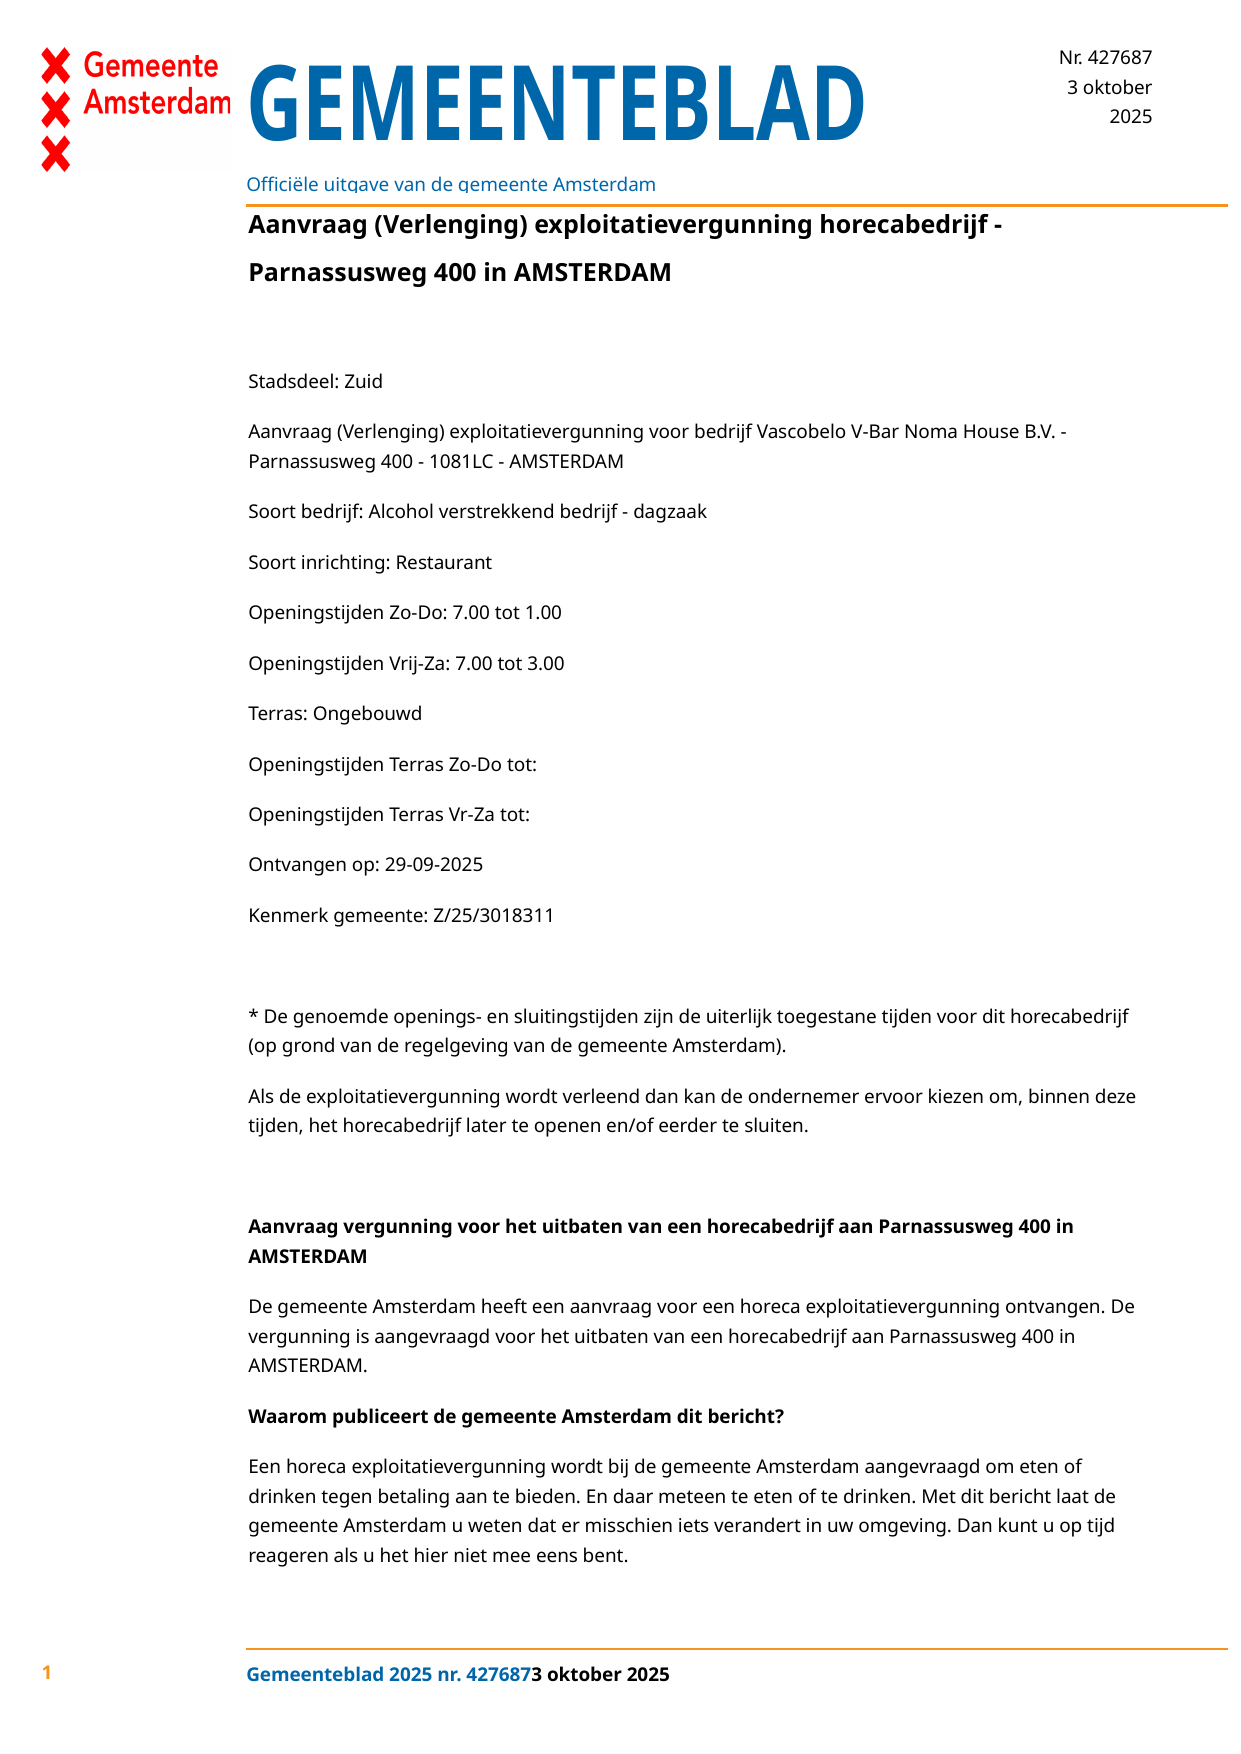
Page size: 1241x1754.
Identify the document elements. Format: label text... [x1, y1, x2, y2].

text De gemeente Amsterdam heeft een aanvraag voor een horeca exploitatievergunning ontvangen. De vergunning is aangevraagd voor het uitbaten van een horecabedrijf aan Parnassusweg 400 in AMSTERDAM. [248, 1293, 1152, 1378]
text Openingstijden Terras Vr-Za tot: [248, 801, 1152, 827]
text * De genoemde openings- en sluitingstijden zijn de uiterlijk toegestane tijden voor dit horecabedrijf (op grond van de regelgeving van de gemeente Amsterdam). [248, 1003, 1152, 1058]
text Aanvraag (Verlenging) exploitatievergunning horecabedrijf - Parnassusweg 400 in AMSTERDAM [248, 207, 1152, 288]
text Soort inrichting: Restaurant [248, 549, 1152, 575]
text Openingstijden Vrij-Za: 7.00 tot 3.00 [248, 650, 1152, 676]
text Waarom publiceert de gemeente Amsterdam dit bericht? [248, 1403, 1152, 1429]
text Ontvangen op: 29-09-2025 [248, 852, 1152, 877]
text Openingstijden Terras Zo-Do tot: [248, 751, 1152, 777]
picture [41, 47, 231, 172]
text Soort bedrijf: Alcohol verstrekkend bedrijf - dagzaak [248, 499, 1152, 524]
text Openingstijden Zo-Do: 7.00 tot 1.00 [248, 599, 1152, 625]
text Een horeca exploitatievergunning wordt bij de gemeente Amsterdam aangevraagd om eten of drinken tegen betaling aan te bieden. En daar meteen te eten of te drinken. Met dit bericht laat de gemeente Amsterdam u weten dat er misschien iets verandert in uw omgeving. Dan kunt u op tijd reageren als u het hier niet mee eens bent. [248, 1453, 1152, 1568]
text Aanvraag (Verlenging) exploitatievergunning voor bedrijf Vascobelo V-Bar Noma House B.V. - Parnassusweg 400 - 1081LC - AMSTERDAM [248, 419, 1152, 474]
text Terras: Ongebouwd [248, 700, 1152, 726]
text Stadsdeel: Zuid [248, 368, 1152, 394]
text Kenmerk gemeente: Z/25/3018311 [248, 902, 1152, 928]
text Aanvraag vergunning voor het uitbaten van een horecabedrijf aan Parnassusweg 400 in AMSTERDAM [248, 1213, 1152, 1269]
text Als de exploitatievergunning wordt verleend dan kan de ondernemer ervoor kiezen om, binnen deze tijden, het horecabedrijf later te openen en/of eerder te sluiten. [248, 1083, 1152, 1138]
